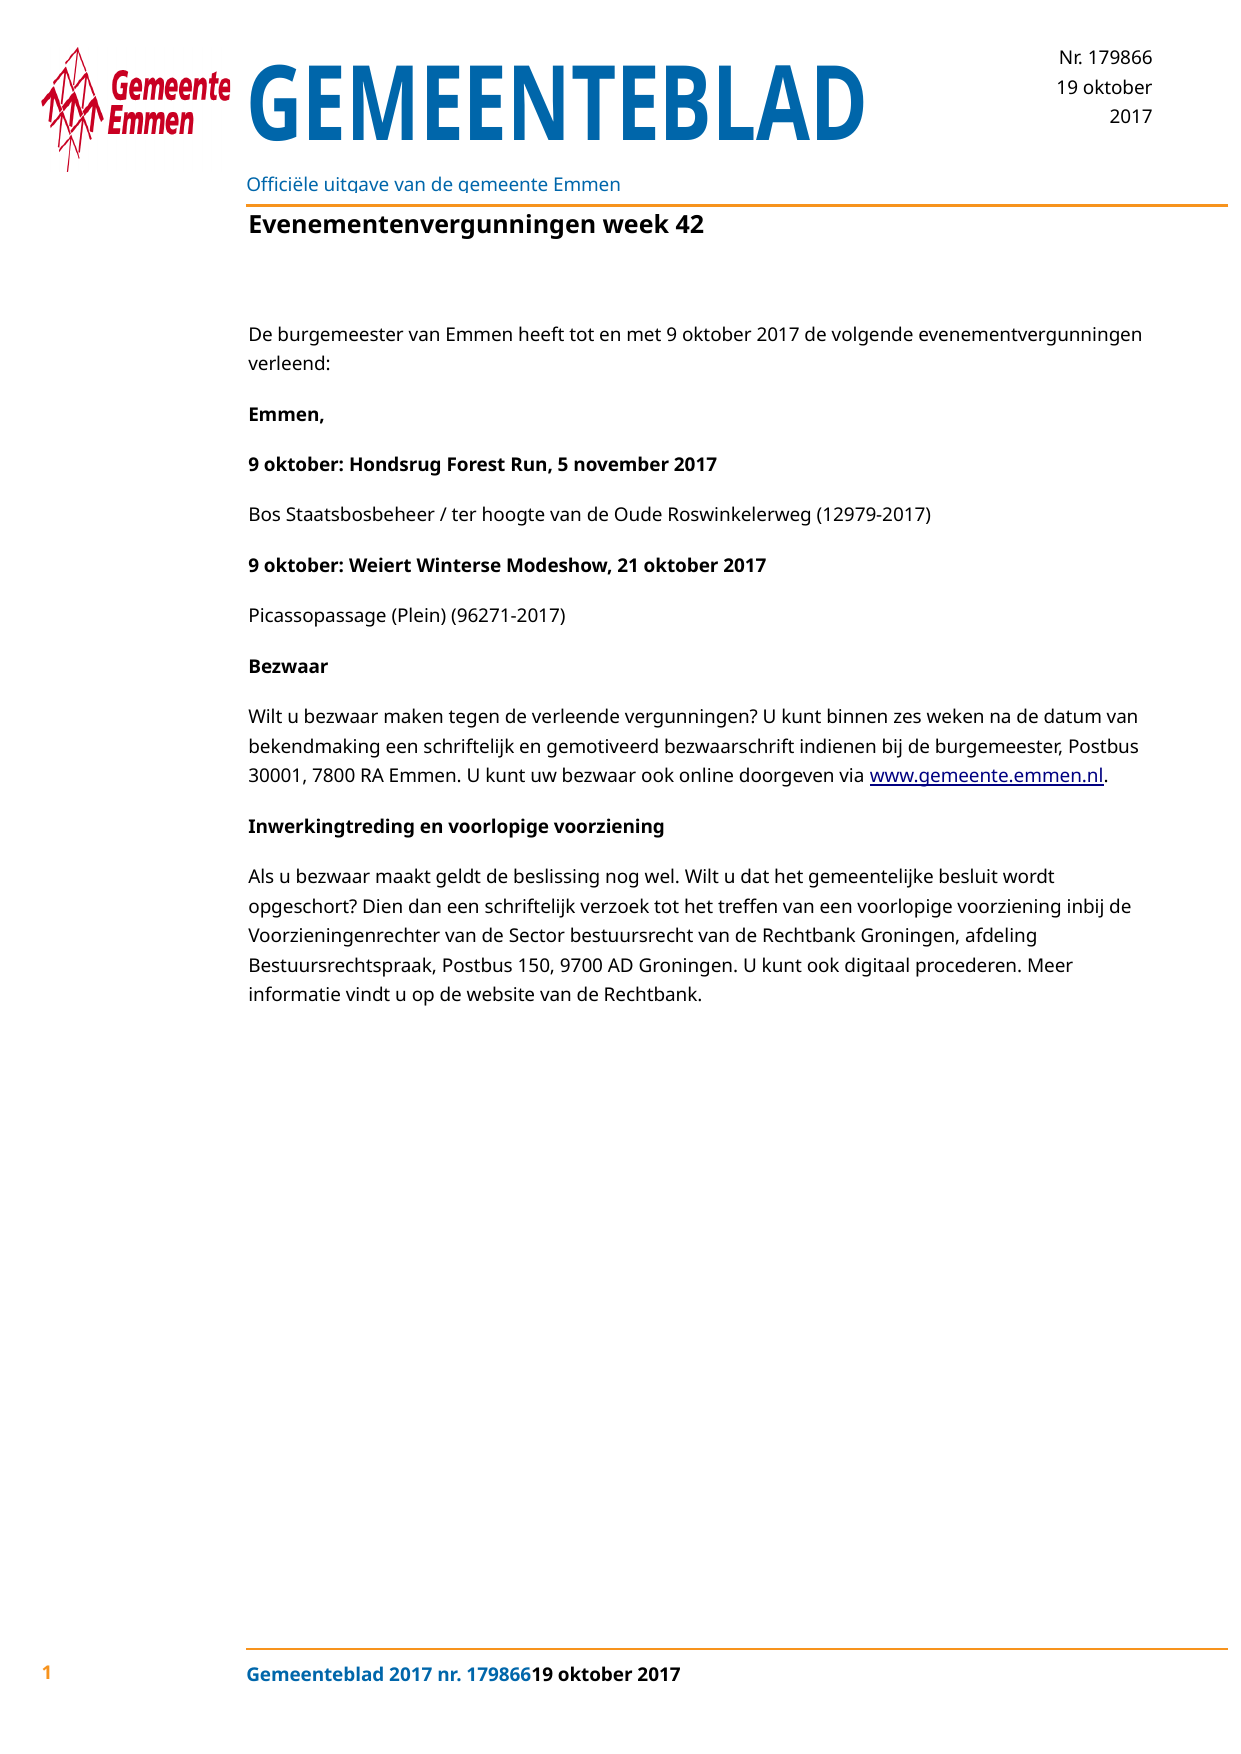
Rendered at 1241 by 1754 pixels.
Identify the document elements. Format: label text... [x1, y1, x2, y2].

picture [41, 47, 231, 172]
text Emmen, [248, 401, 1152, 426]
text Als u bezwaar maakt geldt de beslissing nog wel. Wilt u dat het gemeentelijke besluit wordt opgeschort? Dien dan een schriftelijk verzoek tot het treffen van een voorlopige voorziening inbij de Voorzieningenrechter van de Sector bestuursrecht van de Rechtbank Groningen, afdeling Bestuursrechtspraak, Postbus 150, 9700 AD Groningen. U kunt ook digitaal procederen. Meer informatie vindt u op de website van de Rechtbank. [248, 863, 1152, 1007]
text Evenementenvergunningen week 42 [248, 207, 1152, 241]
text Wilt u bezwaar maken tegen de verleende vergunningen? U kunt binnen zes weken na de datum van bekendmaking een schriftelijk en gemotiveerd bezwaarschrift indienen bij de burgemeester, Postbus 30001, 7800 RA Emmen. U kunt uw bezwaar ook online doorgeven via www.gemeente.emmen.nl. [248, 703, 1152, 788]
text 9 oktober: Hondsrug Forest Run, 5 november 2017 [248, 451, 1152, 477]
text 9 oktober: Weiert Winterse Modeshow, 21 oktober 2017 [248, 552, 1152, 578]
text Bezwaar [248, 653, 1152, 678]
text De burgemeester van Emmen heeft tot en met 9 oktober 2017 de volgende evenementvergunningen verleend: [248, 321, 1152, 376]
text Picassopassage (Plein) (96271-2017) [248, 602, 1152, 628]
text Inwerkingtreding en voorlopige voorziening [248, 813, 1152, 838]
text Bos Staatsbosbeheer / ter hoogte van de Oude Roswinkelerweg (12979-2017) [248, 502, 1152, 527]
